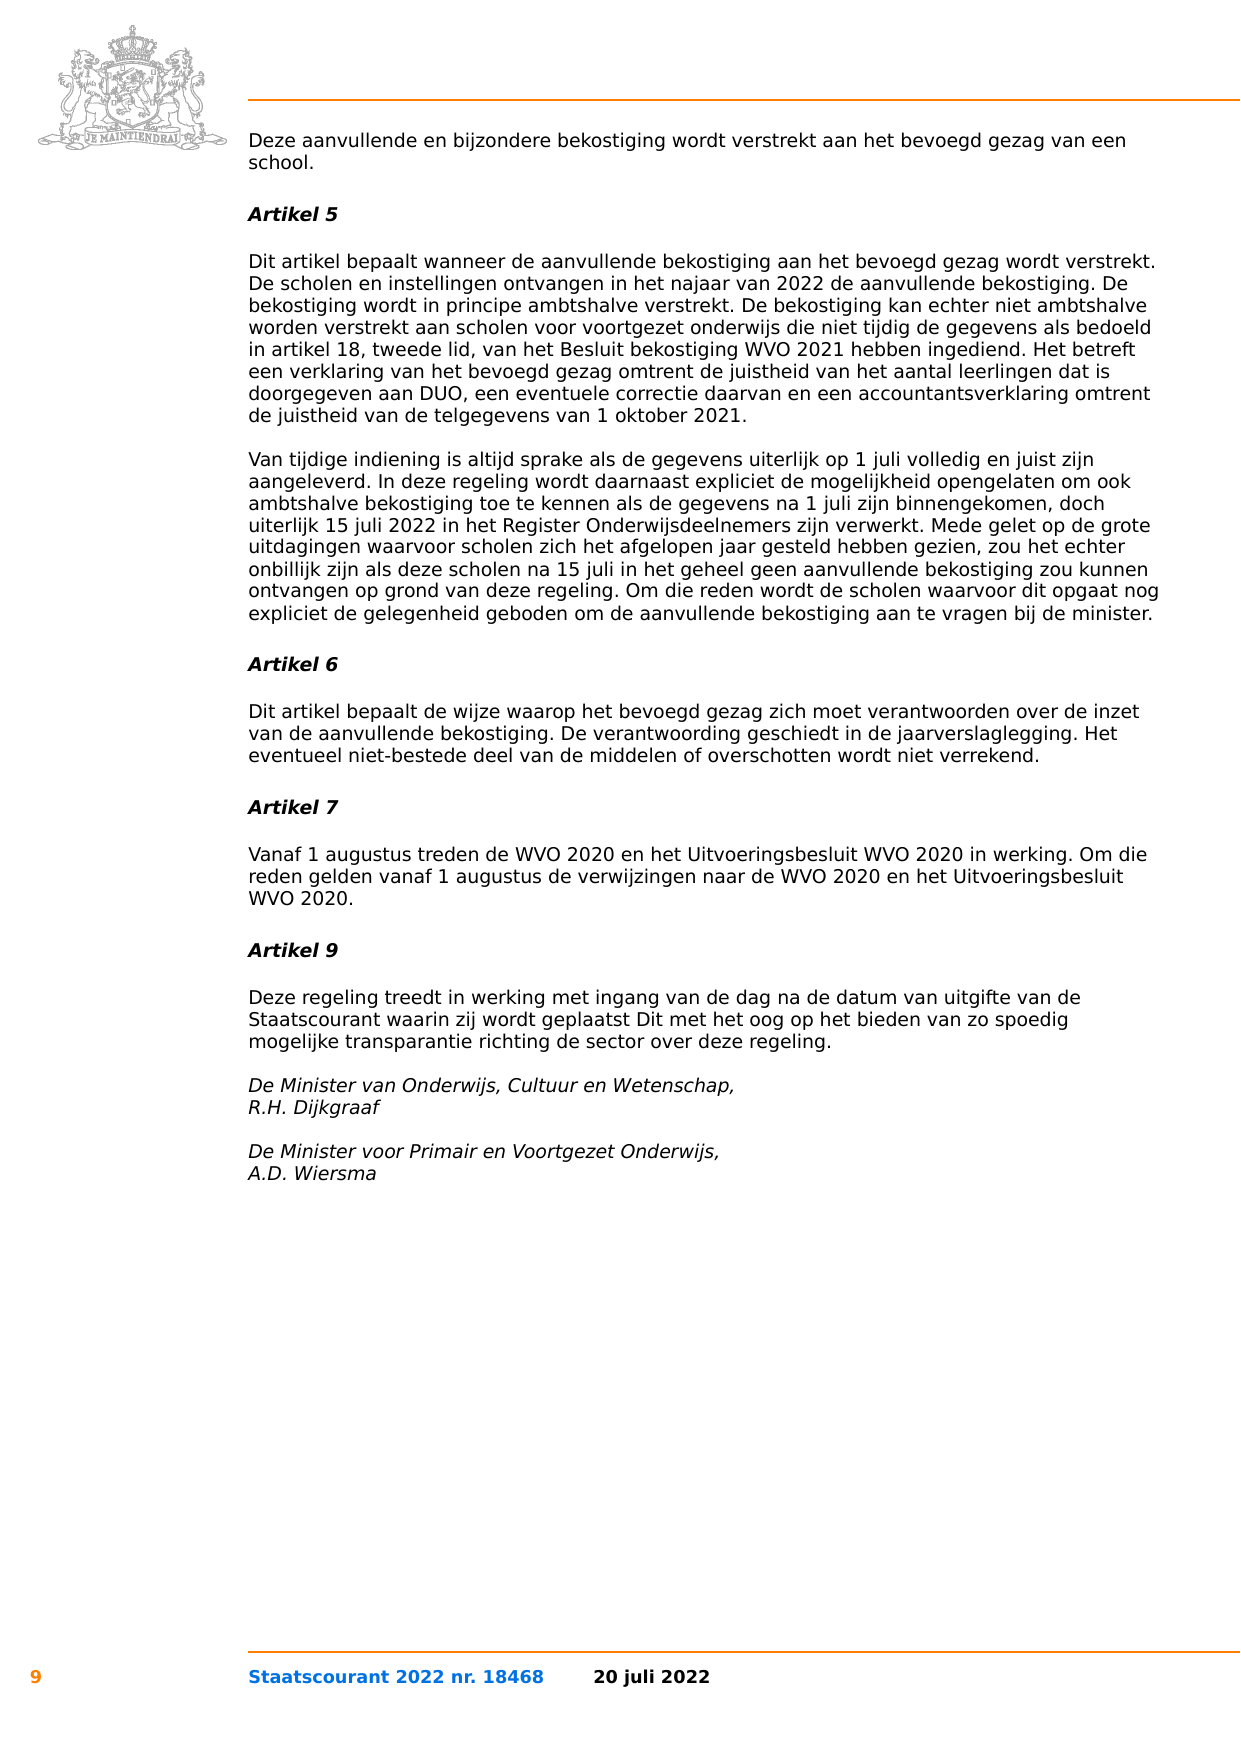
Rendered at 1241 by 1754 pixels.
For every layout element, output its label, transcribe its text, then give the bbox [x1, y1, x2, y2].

text Dit artikel bepaalt de wijze waarop het bevoegd gezag zich moet verantwoorden over de inzet van de aanvullende bekostiging. De verantwoording geschiedt in de jaarverslaglegging. Het eventueel niet-bestede deel van de middelen of overschotten wordt niet verrekend. [248, 701, 1163, 767]
subtitle Artikel 5 [248, 204, 1163, 226]
text Deze regeling treedt in werking met ingang van de dag na de datum van uitgifte van de Staatscourant waarin zij wordt geplaatst Dit met het oog op het bieden van zo spoedig mogelijke transparantie richting de sector over deze regeling. [248, 987, 1163, 1053]
text De Minister voor Primair en Voortgezet Onderwijs, A.D. Wiersma [248, 1141, 1163, 1185]
text Dit artikel bepaalt wanneer de aanvullende bekostiging aan het bevoegd gezag wordt verstrekt. De scholen en instellingen ontvangen in het najaar van 2022 de aanvullende bekostiging. De bekostiging wordt in principe ambtshalve verstrekt. De bekostiging kan echter niet ambtshalve worden verstrekt aan scholen voor voortgezet onderwijs die niet tijdig de gegevens als bedoeld in artikel 18, tweede lid, van het Besluit bekostiging WVO 2021 hebben ingediend. Het betreft een verklaring van het bevoegd gezag omtrent de juistheid van het aantal leerlingen dat is doorgegeven aan DUO, een eventuele correctie daarvan en een accountantsverklaring omtrent de juistheid van de telgegevens van 1 oktober 2021. [248, 251, 1163, 427]
text Deze aanvullende en bijzondere bekostiging wordt verstrekt aan het bevoegd gezag van een school. [248, 130, 1163, 174]
subtitle Artikel 6 [248, 654, 1163, 676]
text Vanaf 1 augustus treden de WVO 2020 en het Uitvoeringsbesluit WVO 2020 in werking. Om die reden gelden vanaf 1 augustus de verwijzingen naar de WVO 2020 en het Uitvoeringsbesluit WVO 2020. [248, 844, 1163, 910]
subtitle Artikel 7 [248, 797, 1163, 819]
picture [38, 25, 227, 150]
text Van tijdige indiening is altijd sprake als de gegevens uiterlijk op 1 juli volledig en juist zijn aangeleverd. In deze regeling wordt daarnaast expliciet de mogelijkheid opengelaten om ook ambtshalve bekostiging toe te kennen als de gegevens na 1 juli zijn binnengekomen, doch uiterlijk 15 juli 2022 in het Register Onderwijsdeelnemers zijn verwerkt. Mede gelet op de grote uitdagingen waarvoor scholen zich het afgelopen jaar gesteld hebben gezien, zou het echter onbillijk zijn als deze scholen na 15 juli in het geheel geen aanvullende bekostiging zou kunnen ontvangen op grond van deze regeling. Om die reden wordt de scholen waarvoor dit opgaat nog expliciet de gelegenheid geboden om de aanvullende bekostiging aan te vragen bij de minister. [248, 448, 1163, 624]
subtitle Artikel 9 [248, 940, 1163, 962]
text De Minister van Onderwijs, Cultuur en Wetenschap, R.H. Dijkgraaf [248, 1075, 1163, 1119]
